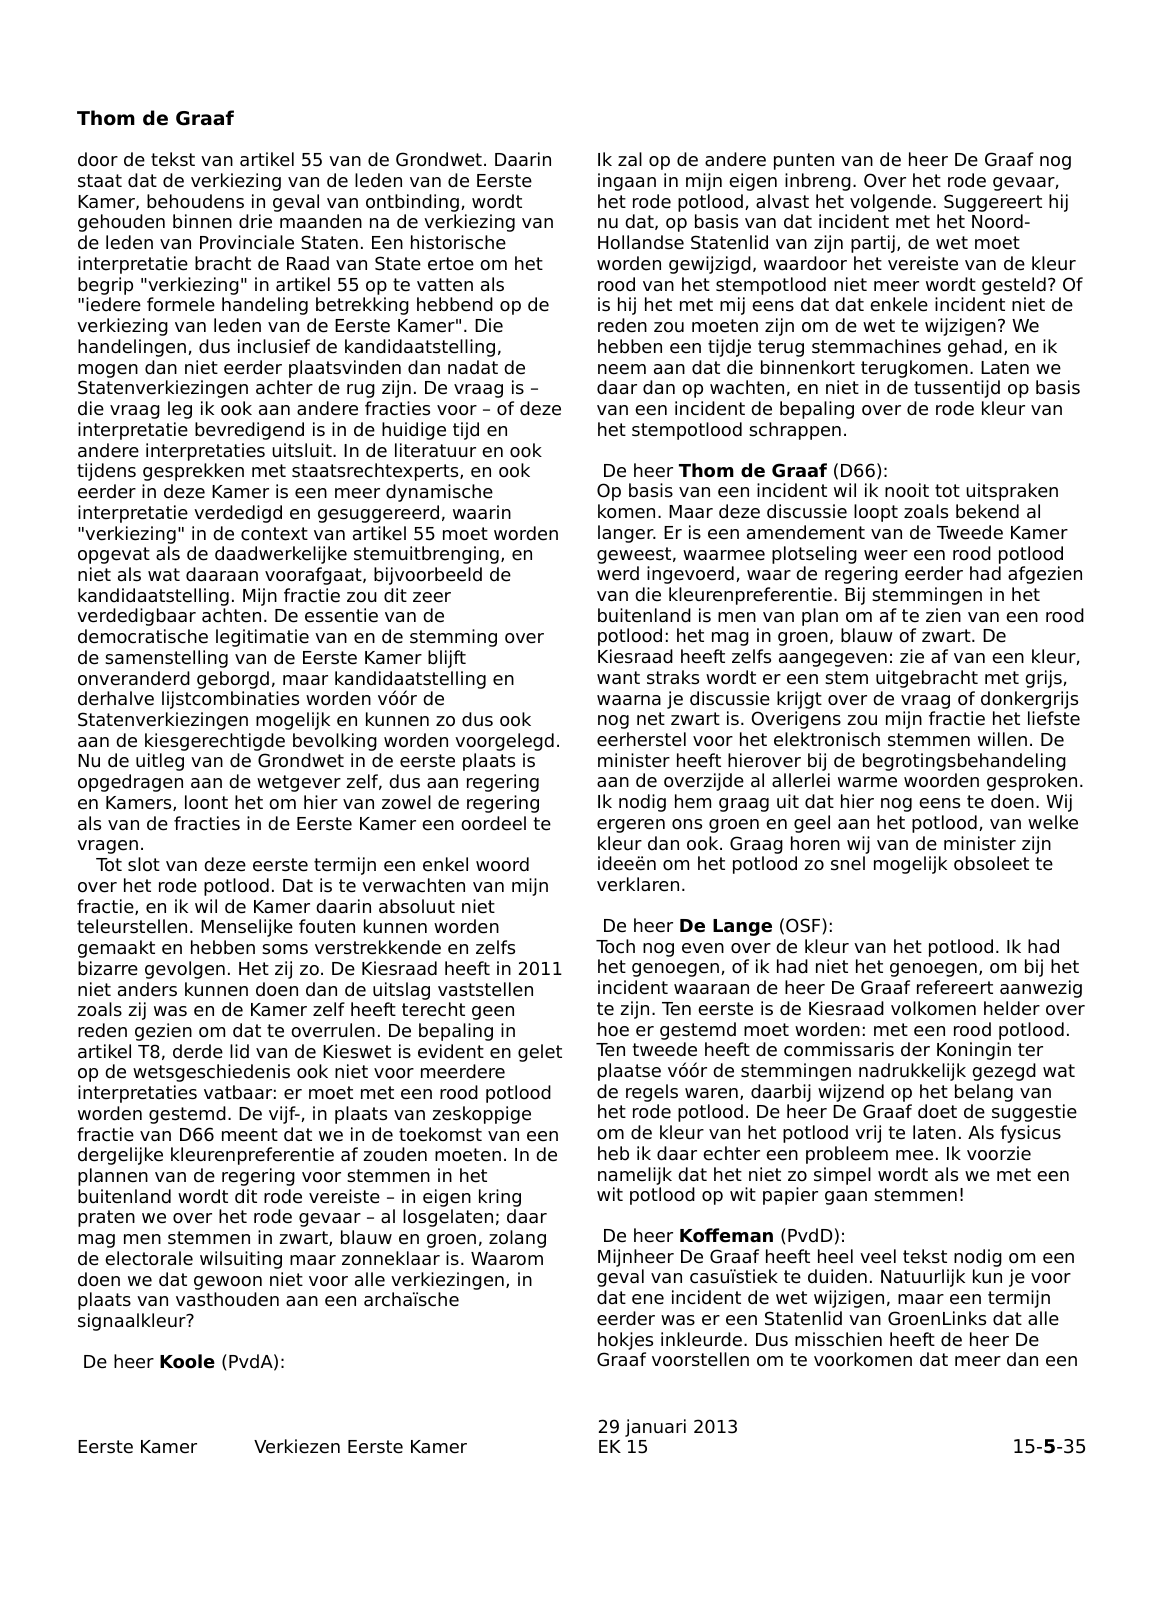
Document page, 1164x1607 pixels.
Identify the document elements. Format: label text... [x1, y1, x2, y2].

text Toch nog even over de kleur van het potlood. Ik had het genoegen, of ik had niet het genoegen, om bij het incident waaraan de heer De Graaf refereert aanwezig te zijn. Ten eerste is de Kiesraad volkomen helder over hoe er gestemd moet worden: met een rood potlood. Ten tweede heeft de commissaris der Koningin ter plaatse vóór de stemmingen nadrukkelijk gezegd wat de regels waren, daarbij wijzend op het belang van het rode potlood. De heer De Graaf doet de suggestie om de kleur van het potlood vrij te laten. Als fysicus heb ik daar echter een probleem mee. Ik voorzie namelijk dat het niet zo simpel wordt als we met een wit potlood op wit papier gaan stemmen! [596, 936, 1087, 1206]
text door de tekst van artikel 55 van de Grondwet. Daarin staat dat de verkiezing van de leden van de Eerste Kamer, behoudens in geval van ontbinding, wordt gehouden binnen drie maanden na de verkiezing van de leden van Provinciale Staten. Een historische interpretatie bracht de Raad van State ertoe om het begrip "verkiezing" in artikel 55 op te vatten als "iedere formele handeling betrekking hebbend op de verkiezing van leden van de Eerste Kamer". Die handelingen, dus inclusief de kandidaatstelling, mogen dan niet eerder plaatsvinden dan nadat de Statenverkiezingen achter de rug zijn. De vraag is – die vraag leg ik ook aan andere fracties voor – of deze interpretatie bevredigend is in de huidige tijd en andere interpretaties uitsluit. In de literatuur en ook tijdens gesprekken met staatsrechtexperts, en ook eerder in deze Kamer is een meer dynamische interpretatie verdedigd en gesuggereerd, waarin "verkiezing" in de context van artikel 55 moet worden opgevat als de daadwerkelijke stemuitbrenging, en niet als wat daaraan voorafgaat, bijvoorbeeld de kandidaatstelling. Mijn fractie zou dit zeer verdedigbaar achten. De essentie van de democratische legitimatie van en de stemming over de samenstelling van de Eerste Kamer blijft onveranderd geborgd, maar kandidaatstelling en derhalve lijstcombinaties worden vóór de Statenverkiezingen mogelijk en kunnen zo dus ook aan de kiesgerechtigde bevolking worden voorgelegd. Nu de uitleg van de Grondwet in de eerste plaats is opgedragen aan de wetgever zelf, dus aan regering en Kamers, loont het om hier van zowel de regering als van de fracties in de Eerste Kamer een oordeel te vragen. [77, 150, 567, 855]
text De heer Thom de Graaf (D66): [596, 460, 1087, 481]
text De heer Koole (PvdA): [77, 1352, 567, 1372]
text Op basis van een incident wil ik nooit tot uitspraken komen. Maar deze discussie loopt zoals bekend al langer. Er is een amendement van de Tweede Kamer geweest, waarmee plotseling weer een rood potlood werd ingevoerd, waar de regering eerder had afgezien van die kleurenpreferentie. Bij stemmingen in het buitenland is men van plan om af te zien van een rood potlood: het mag in groen, blauw of zwart. De Kiesraad heeft zelfs aangegeven: zie af van een kleur, want straks wordt er een stem uitgebracht met grijs, waarna je discussie krijgt over de vraag of donkergrijs nog net zwart is. Overigens zou mijn fractie het liefste eerherstel voor het elektronisch stemmen willen. De minister heeft hierover bij de begrotingsbehandeling aan de overzijde al allerlei warme woorden gesproken. Ik nodig hem graag uit dat hier nog eens te doen. Wij ergeren ons groen en geel aan het potlood, van welke kleur dan ook. Graag horen wij van de minister zijn ideeën om het potlood zo snel mogelijk obsoleet te verklaren. [596, 481, 1087, 896]
text Mijnheer De Graaf heeft heel veel tekst nodig om een geval van casuïstiek te duiden. Natuurlijk kun je voor dat ene incident de wet wijzigen, maar een termijn eerder was er een Statenlid van GroenLinks dat alle hokjes inkleurde. Dus misschien heeft de heer De Graaf voorstellen om te voorkomen dat meer dan een [596, 1247, 1087, 1371]
text De heer De Lange (OSF): [596, 916, 1087, 936]
text Tot slot van deze eerste termijn een enkel woord over het rode potlood. Dat is te verwachten van mijn fractie, en ik wil de Kamer daarin absoluut niet teleurstellen. Menselijke fouten kunnen worden gemaakt en hebben soms verstrekkende en zelfs bizarre gevolgen. Het zij zo. De Kiesraad heeft in 2011 niet anders kunnen doen dan de uitslag vaststellen zoals zij was en de Kamer zelf heeft terecht geen reden gezien om dat te overrulen. De bepaling in artikel T8, derde lid van de Kieswet is evident en gelet op de wetsgeschiedenis ook niet voor meerdere interpretaties vatbaar: er moet met een rood potlood worden gestemd. De vijf-, in plaats van zeskoppige fractie van D66 meent dat we in de toekomst van een dergelijke kleurenpreferentie af zouden moeten. In de plannen van de regering voor stemmen in het buitenland wordt dit rode vereiste – in eigen kring praten we over het rode gevaar – al losgelaten; daar mag men stemmen in zwart, blauw en groen, zolang de electorale wilsuiting maar zonneklaar is. Waarom doen we dat gewoon niet voor alle verkiezingen, in plaats van vasthouden aan een archaïsche signaalkleur? [77, 855, 567, 1332]
text De heer Koffeman (PvdD): [596, 1226, 1087, 1247]
text Ik zal op de andere punten van de heer De Graaf nog ingaan in mijn eigen inbreng. Over het rode gevaar, het rode potlood, alvast het volgende. Suggereert hij nu dat, op basis van dat incident met het Noord-Hollandse Statenlid van zijn partij, de wet moet worden gewijzigd, waardoor het vereiste van de kleur rood van het stempotlood niet meer wordt gesteld? Of is hij het met mij eens dat dat enkele incident niet de reden zou moeten zijn om de wet te wijzigen? We hebben een tijdje terug stemmachines gehad, en ik neem aan dat die binnenkort terugkomen. Laten we daar dan op wachten, en niet in de tussentijd op basis van een incident de bepaling over de rode kleur van het stempotlood schrappen. [596, 150, 1087, 440]
